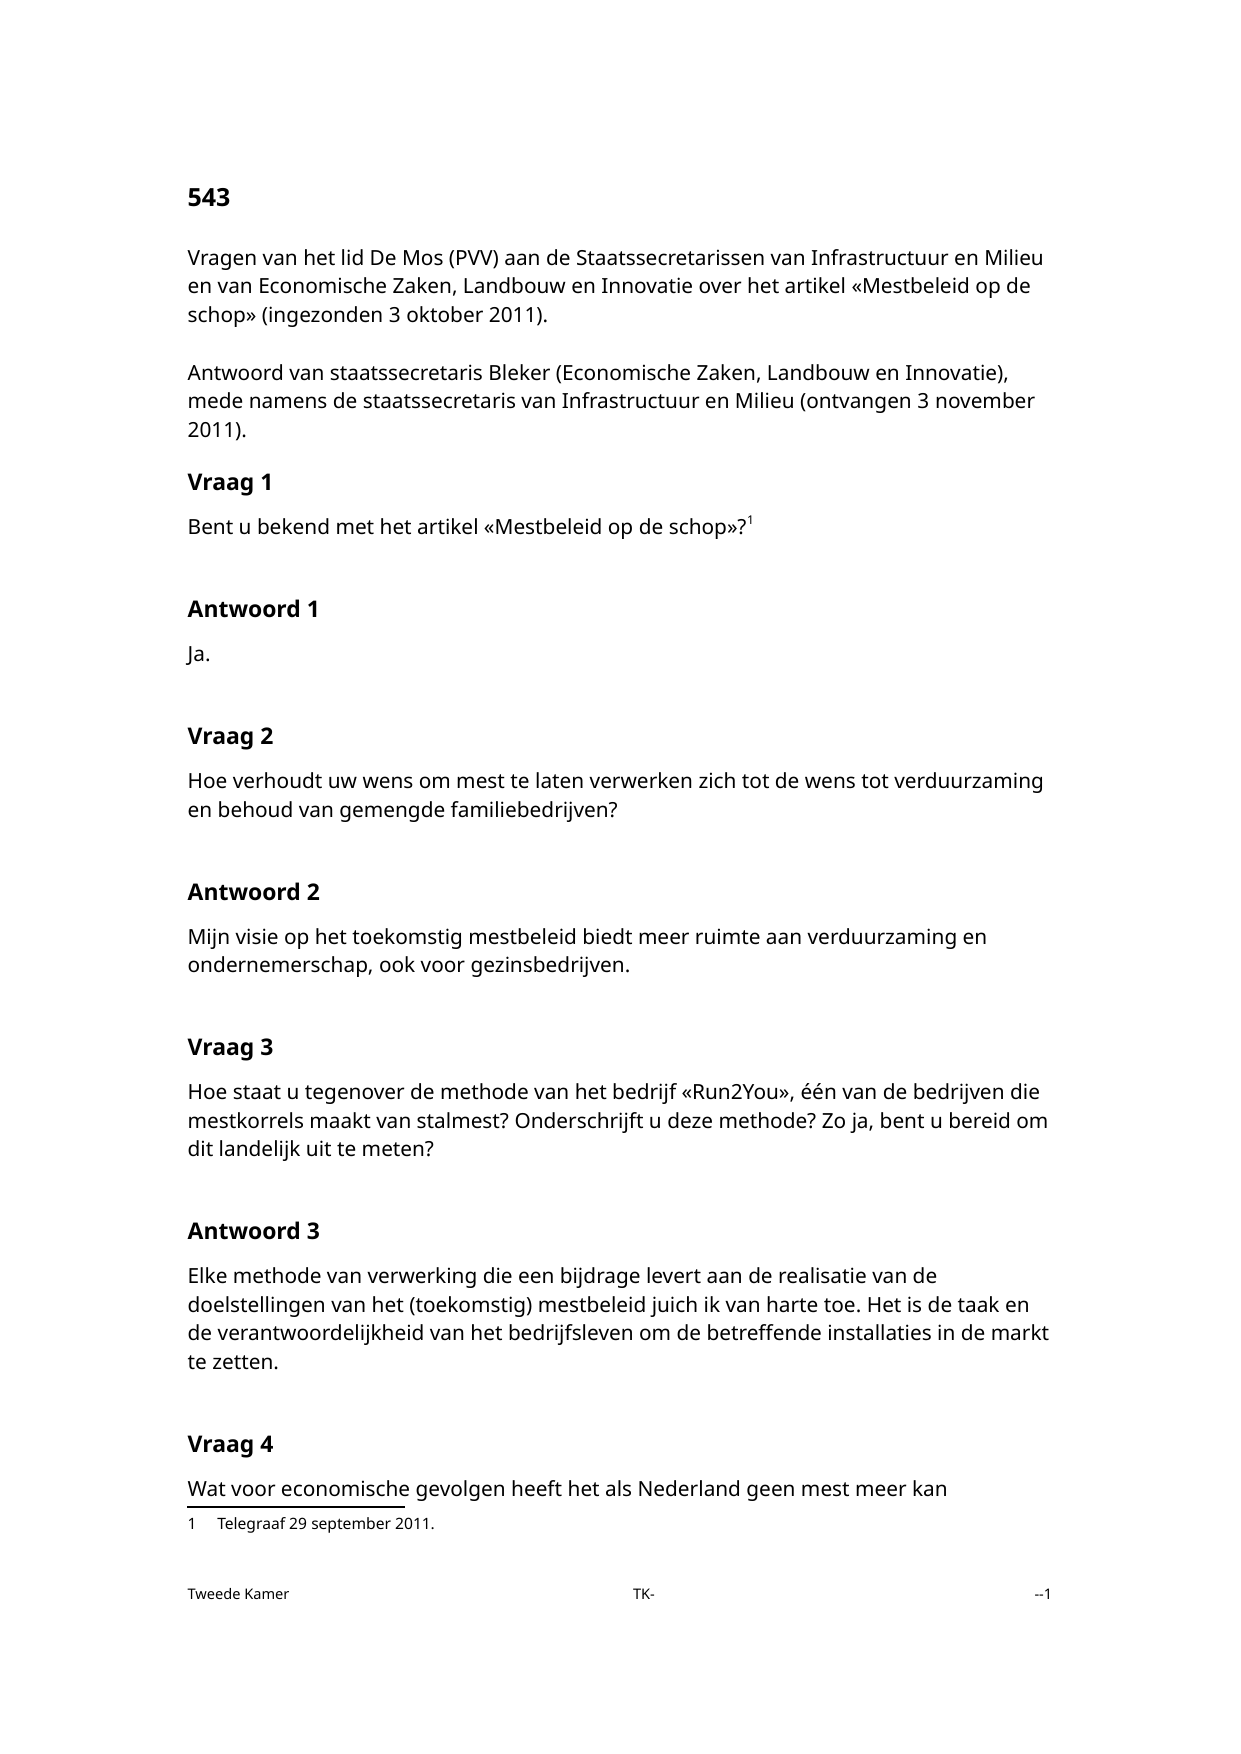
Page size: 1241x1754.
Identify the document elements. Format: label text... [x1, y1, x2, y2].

subtitle Vraag 2 [187, 720, 1053, 751]
text Antwoord van staatssecretaris Bleker (Economische Zaken, Landbouw en Innovatie), mede namens de staatssecretaris van Infrastructuur en Milieu (ontvangen 3 november 2011). [187, 358, 1053, 443]
subtitle Antwoord 3 [187, 1215, 1053, 1247]
subtitle Vraag 1 [187, 466, 1053, 497]
subtitle Antwoord 1 [187, 593, 1053, 624]
subtitle Vraag 3 [187, 1031, 1053, 1062]
text Mijn visie op het toekomstig mestbeleid biedt meer ruimte aan verduurzaming en ondernemerschap, ook voor gezinsbedrijven. [187, 922, 1053, 979]
subtitle Antwoord 2 [187, 876, 1053, 907]
text Elke methode van verwerking die een bijdrage levert aan de realisatie van de doelstellingen van het (toekomstig) mestbeleid juich ik van harte toe. Het is de taak en de verantwoordelijkheid van het bedrijfsleven om de betreffende installaties in de markt te zetten. [187, 1262, 1053, 1375]
text Vragen van het lid De Mos (PVV) aan de Staatssecretarissen van Infrastructuur en Milieu en van Economische Zaken, Landbouw en Innovatie over het artikel «Mestbeleid op de schop» (ingezonden 3 oktober 2011). [187, 243, 1053, 328]
text Bent u bekend met het artikel «Mestbeleid op de schop»? [187, 512, 1053, 540]
text 543 [187, 179, 1053, 213]
text Hoe verhoudt uw wens om mest te laten verwerken zich tot de wens tot verduurzaming en behoud van gemengde familiebedrijven? [187, 766, 1053, 823]
text Telegraaf 29 september 2011. [187, 1506, 1053, 1534]
text Hoe staat u tegenover de methode van het bedrijf «Run2You», één van de bedrijven die mestkorrels maakt van stalmest? Onderschrijft u deze methode? Zo ja, bent u bereid om dit landelijk uit te meten? [187, 1077, 1053, 1163]
text Ja. [187, 639, 1053, 667]
